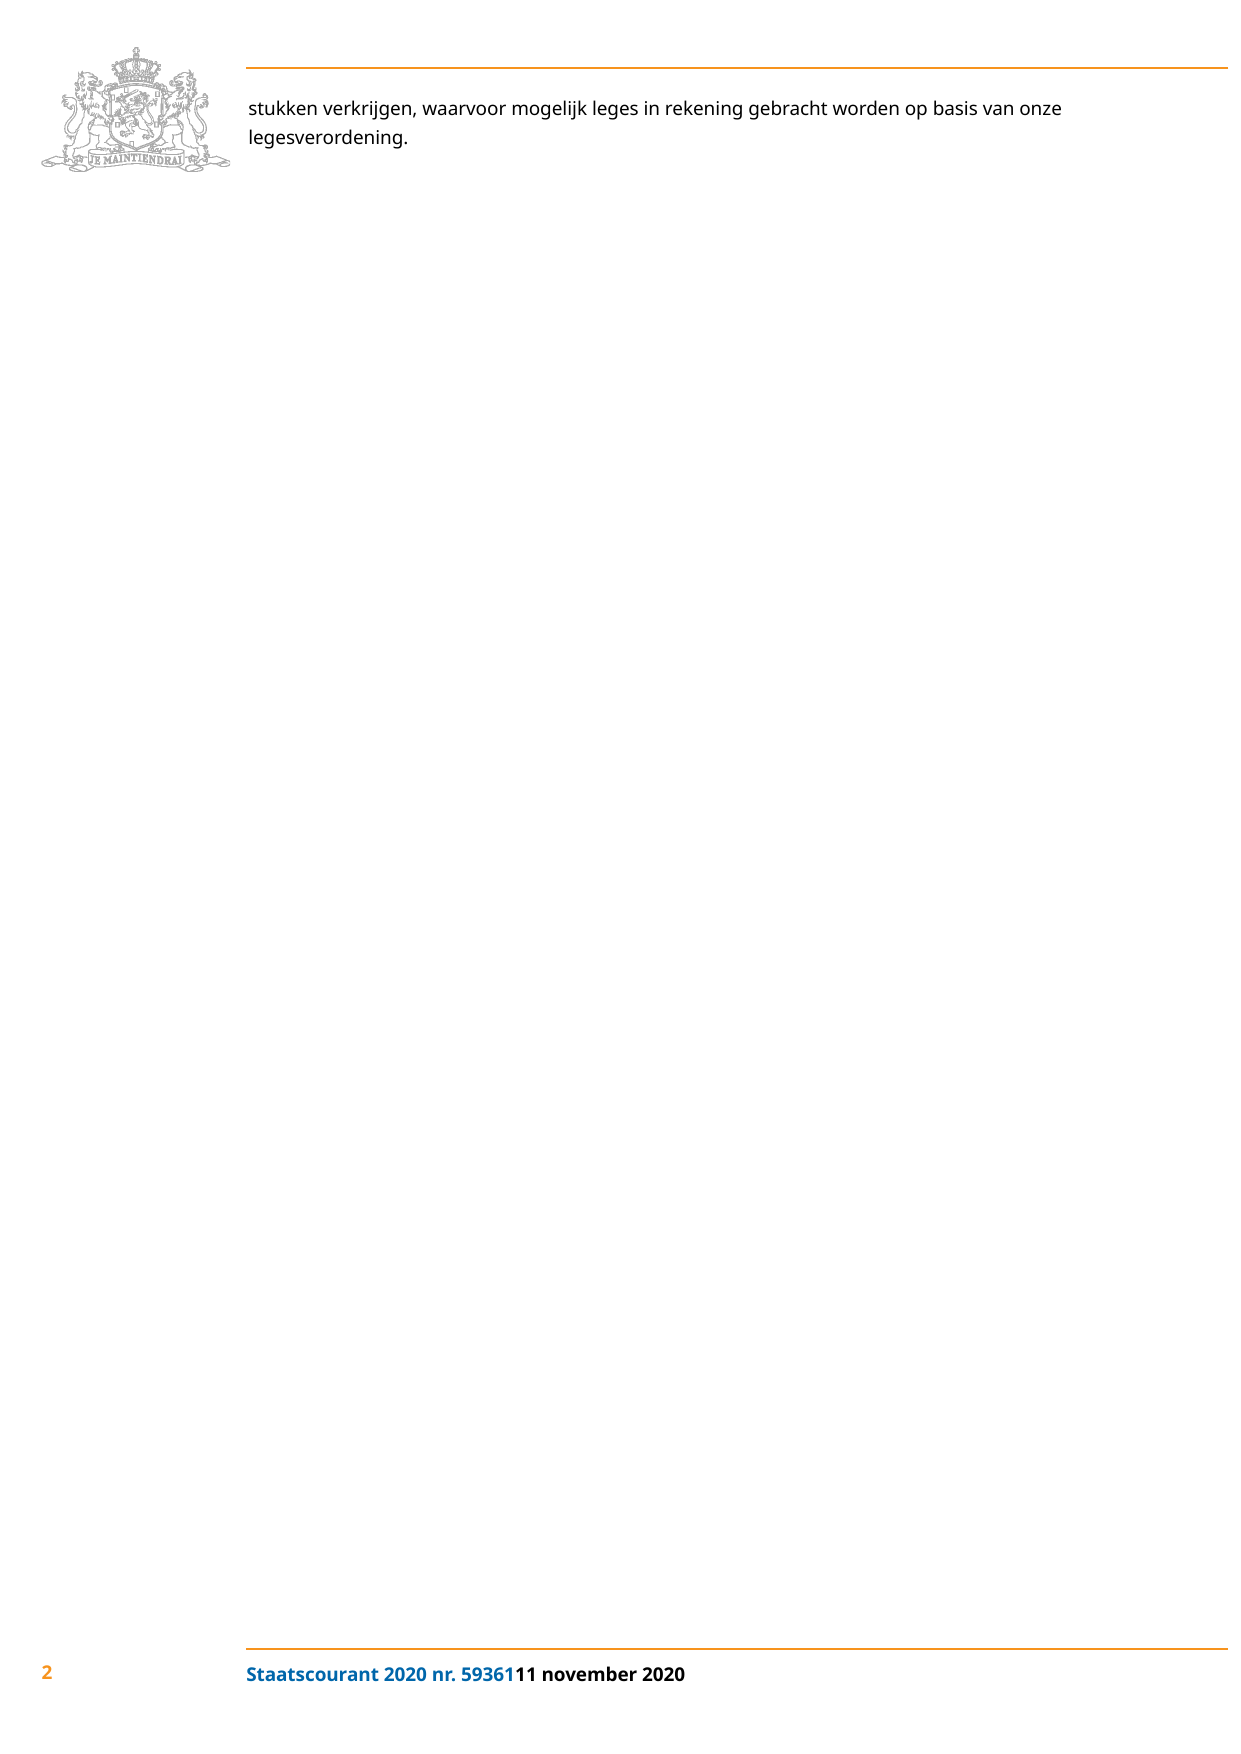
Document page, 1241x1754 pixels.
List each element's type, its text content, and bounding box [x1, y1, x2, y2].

text stukken verkrijgen, waarvoor mogelijk leges in rekening gebracht worden op basis van onze legesverordening. [248, 95, 1152, 150]
picture [41, 47, 231, 172]
